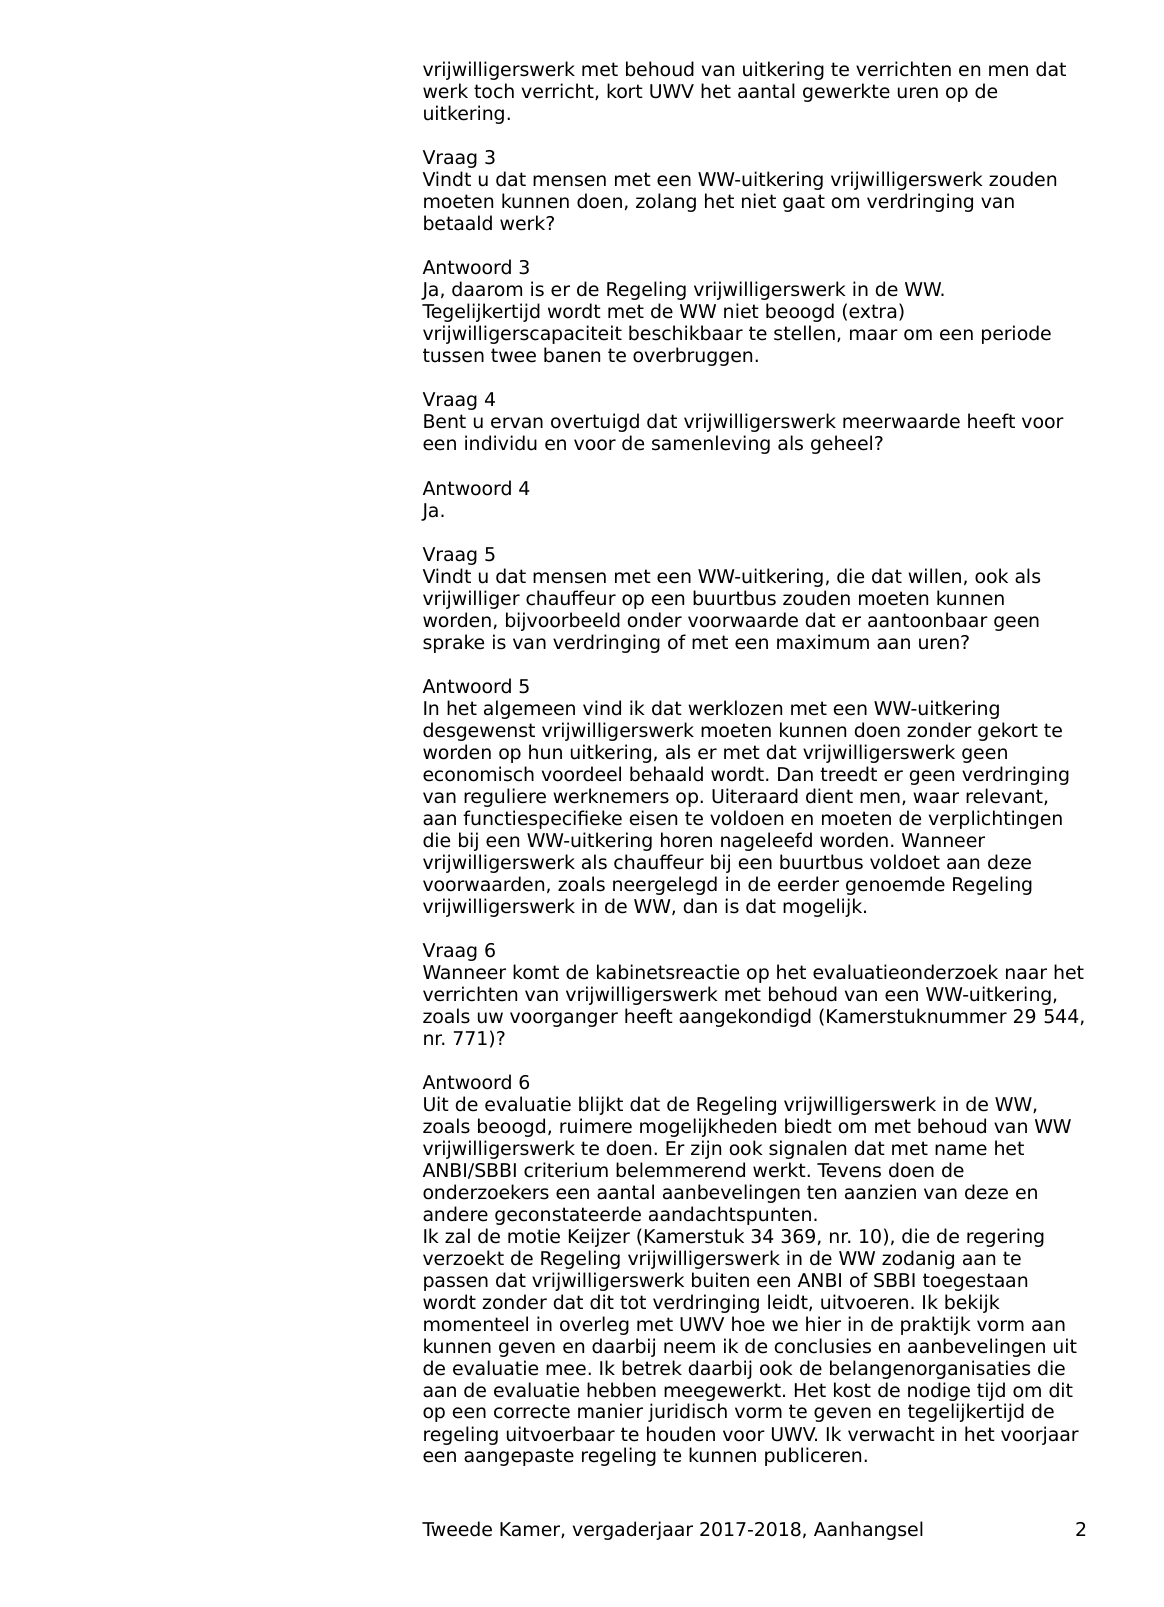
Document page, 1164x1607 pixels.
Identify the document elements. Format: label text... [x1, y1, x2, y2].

text Vindt u dat mensen met een WW-uitkering vrijwilligerswerk zouden moeten kunnen doen, zolang het niet gaat om verdringing van betaald werk? [422, 169, 1087, 235]
text Uit de evaluatie blijkt dat de Regeling vrijwilligerswerk in de WW, zoals beoogd, ruimere mogelijkheden biedt om met behoud van WW vrijwilligerswerk te doen. Er zijn ook signalen dat met name het ANBI/SBBI criterium belemmerend werkt. Tevens doen de onderzoekers een aantal aanbevelingen ten aanzien van deze en andere geconstateerde aandachtspunten. [422, 1094, 1087, 1226]
text Ik zal de motie Keijzer (Kamerstuk 34 369, nr. 10), die de regering verzoekt de Regeling vrijwilligerswerk in de WW zodanig aan te passen dat vrijwilligerswerk buiten een ANBI of SBBI toegestaan wordt zonder dat dit tot verdringing leidt, uitvoeren. Ik bekijk momenteel in overleg met UWV hoe we hier in de praktijk vorm aan kunnen geven en daarbij neem ik de conclusies en aanbevelingen uit de evaluatie mee. Ik betrek daarbij ook de belangenorganisaties die aan de evaluatie hebben meegewerkt. Het kost de nodige tijd om dit op een correcte manier juridisch vorm te geven en tegelijkertijd de regeling uitvoerbaar te houden voor UWV. Ik verwacht in het voorjaar een aangepaste regeling te kunnen publiceren. [422, 1226, 1087, 1467]
text Vraag 4 [422, 389, 1087, 411]
text Vindt u dat mensen met een WW-uitkering, die dat willen, ook als vrijwilliger chauffeur op een buurtbus zouden moeten kunnen worden, bijvoorbeeld onder voorwaarde dat er aantoonbaar geen sprake is van verdringing of met een maximum aan uren? [422, 566, 1087, 653]
text Antwoord 6 [422, 1072, 1087, 1094]
text Vraag 3 [422, 147, 1087, 169]
text Tegelijkertijd wordt met de WW niet beoogd (extra) vrijwilligerscapaciteit beschikbaar te stellen, maar om een periode tussen twee banen te overbruggen. [422, 301, 1087, 367]
text In het algemeen vind ik dat werklozen met een WW-uitkering desgewenst vrijwilligerswerk moeten kunnen doen zonder gekort te worden op hun uitkering, als er met dat vrijwilligerswerk geen economisch voordeel behaald wordt. Dan treedt er geen verdringing van reguliere werknemers op. Uiteraard dient men, waar relevant, aan functiespecifieke eisen te voldoen en moeten de verplichtingen die bij een WW-uitkering horen nageleefd worden. Wanneer vrijwilligerswerk als chauffeur bij een buurtbus voldoet aan deze voorwaarden, zoals neergelegd in de eerder genoemde Regeling vrijwilligerswerk in de WW, dan is dat mogelijk. [422, 698, 1087, 917]
text Vraag 6 [422, 940, 1087, 962]
text Vraag 5 [422, 544, 1087, 566]
text Wanneer komt de kabinetsreactie op het evaluatieonderzoek naar het verrichten van vrijwilligerswerk met behoud van een WW-uitkering, zoals uw voorganger heeft aangekondigd (Kamerstuknummer 29 544, nr. 771)? [422, 962, 1087, 1049]
text Ja. [422, 499, 1087, 521]
text Antwoord 4 [422, 477, 1087, 499]
text Antwoord 5 [422, 676, 1087, 698]
text Antwoord 3 [422, 257, 1087, 279]
text Ja, daarom is er de Regeling vrijwilligerswerk in de WW. [422, 279, 1087, 301]
text vrijwilligerswerk met behoud van uitkering te verrichten en men dat werk toch verricht, kort UWV het aantal gewerkte uren op de uitkering. [422, 59, 1087, 125]
text Bent u ervan overtuigd dat vrijwilligerswerk meerwaarde heeft voor een individu en voor de samenleving als geheel? [422, 411, 1087, 455]
